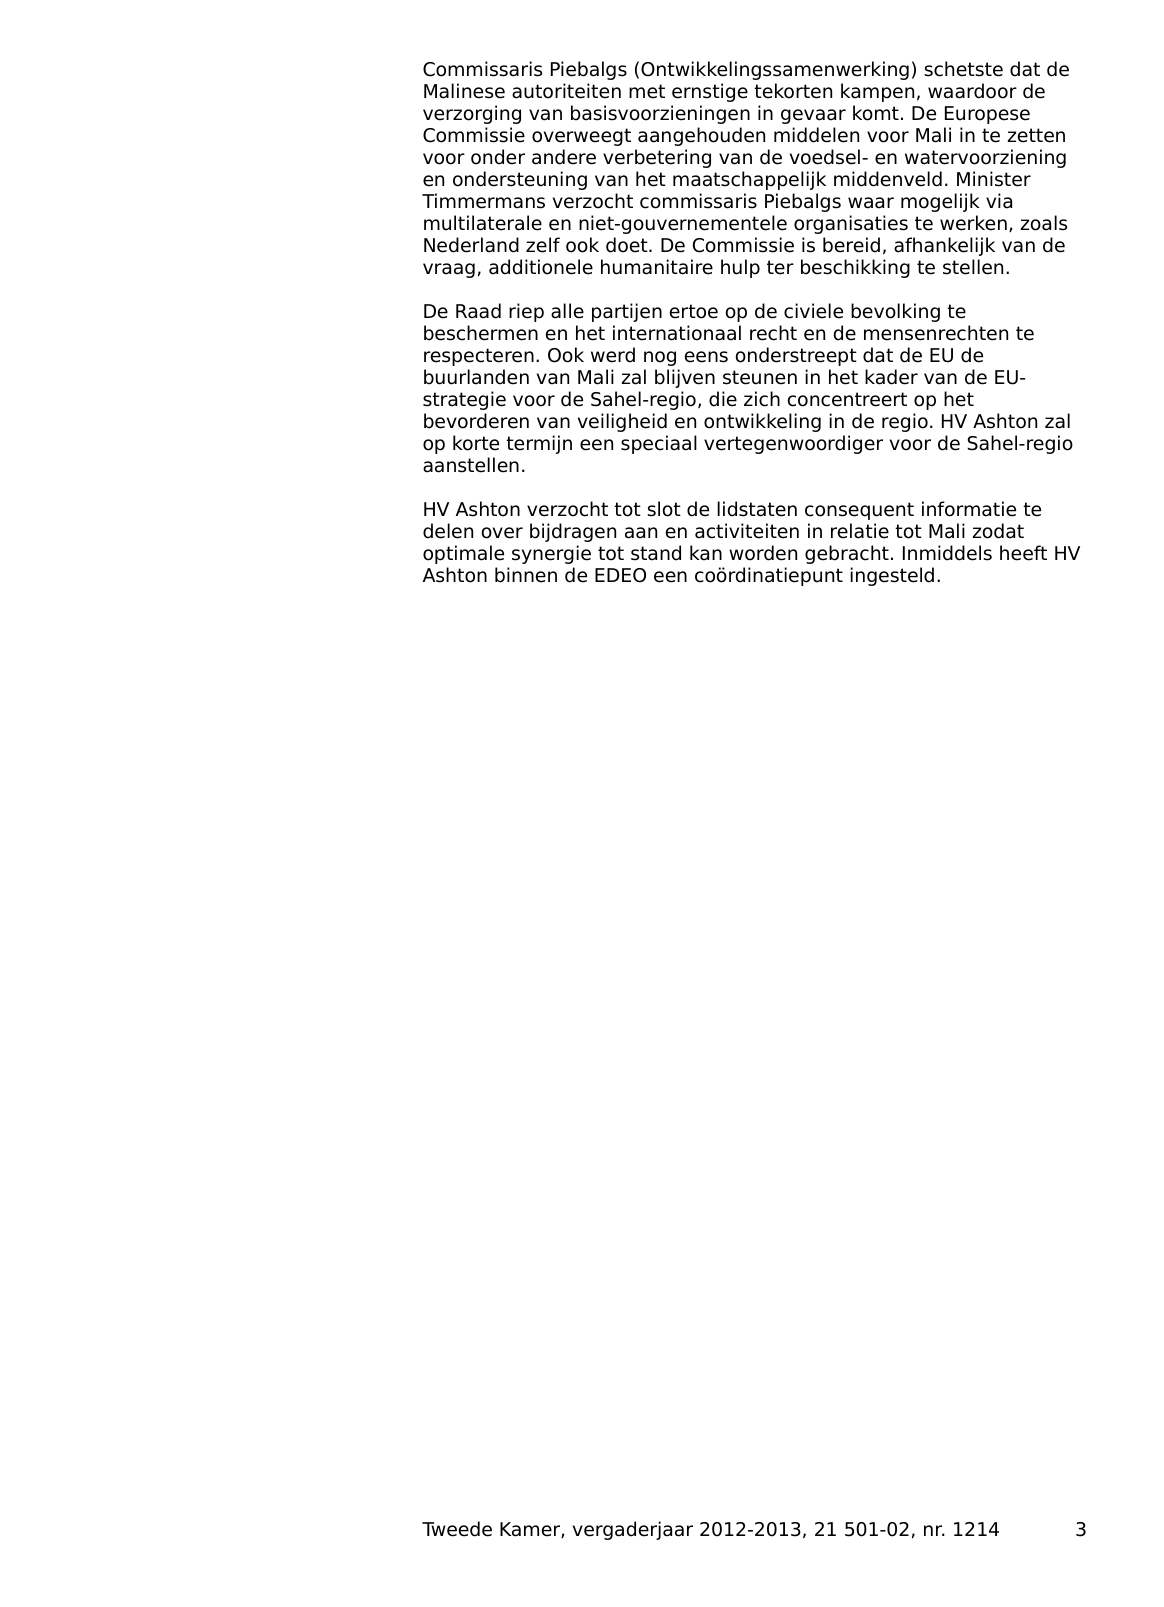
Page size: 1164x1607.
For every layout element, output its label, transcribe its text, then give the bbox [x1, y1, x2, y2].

text De Raad riep alle partijen ertoe op de civiele bevolking te beschermen en het internationaal recht en de mensenrechten te respecteren. Ook werd nog eens onderstreept dat de EU de buurlanden van Mali zal blijven steunen in het kader van de EU-strategie voor de Sahel-regio, die zich concentreert op het bevorderen van veiligheid en ontwikkeling in de regio. HV Ashton zal op korte termijn een speciaal vertegenwoordiger voor de Sahel-regio aanstellen. [422, 301, 1087, 477]
text Commissaris Piebalgs (Ontwikkelingssamenwerking) schetste dat de Malinese autoriteiten met ernstige tekorten kampen, waardoor de verzorging van basisvoorzieningen in gevaar komt. De Europese Commissie overweegt aangehouden middelen voor Mali in te zetten voor onder andere verbetering van de voedsel- en watervoorziening en ondersteuning van het maatschappelijk middenveld. Minister Timmermans verzocht commissaris Piebalgs waar mogelijk via multilaterale en niet-gouvernementele organisaties te werken, zoals Nederland zelf ook doet. De Commissie is bereid, afhankelijk van de vraag, additionele humanitaire hulp ter beschikking te stellen. [422, 59, 1087, 279]
text HV Ashton verzocht tot slot de lidstaten consequent informatie te delen over bijdragen aan en activiteiten in relatie tot Mali zodat optimale synergie tot stand kan worden gebracht. Inmiddels heeft HV Ashton binnen de EDEO een coördinatiepunt ingesteld. [422, 499, 1087, 587]
